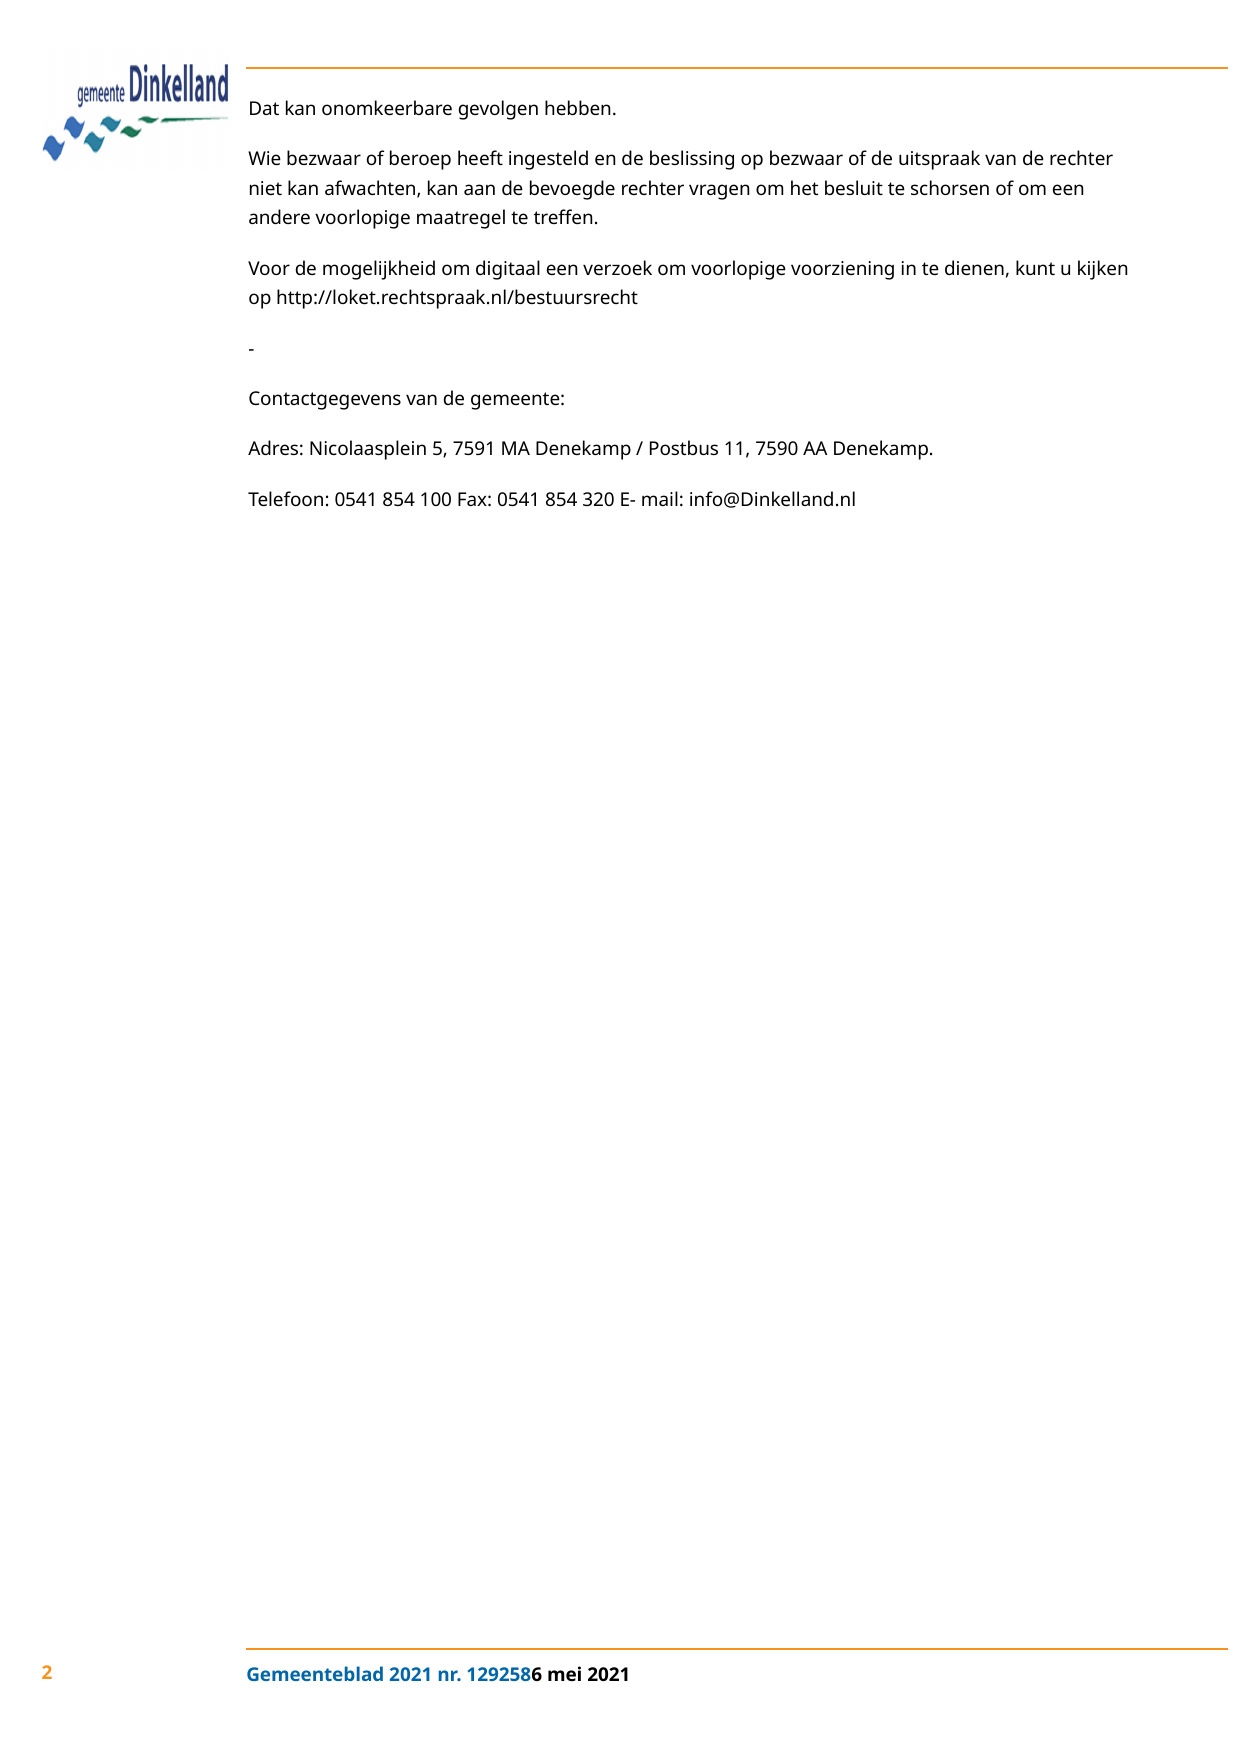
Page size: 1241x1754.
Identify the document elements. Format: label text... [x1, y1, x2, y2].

text Wie bezwaar of beroep heeft ingesteld en de beslissing op bezwaar of de uitspraak van de rechter niet kan afwachten, kan aan de bevoegde rechter vragen om het besluit te schorsen of om een andere voorlopige maatregel te treffen. [248, 145, 1152, 230]
text Contactgegevens van de gemeente: [248, 385, 1152, 411]
text Adres: Nicolaasplein 5, 7591 MA Denekamp / Postbus 11, 7590 AA Denekamp. [248, 436, 1152, 461]
text Voor de mogelijkheid om digitaal een verzoek om voorlopige voorziening in te dienen, kunt u kijken op http://loket.rechtspraak.nl/bestuursrecht [248, 255, 1152, 310]
text Dat kan onomkeerbare gevolgen hebben. [248, 95, 1152, 121]
picture [41, 47, 231, 172]
text Telefoon: 0541 854 100 Fax: 0541 854 320 E- mail: info@Dinkelland.nl [248, 486, 1152, 512]
text - [248, 335, 1152, 361]
